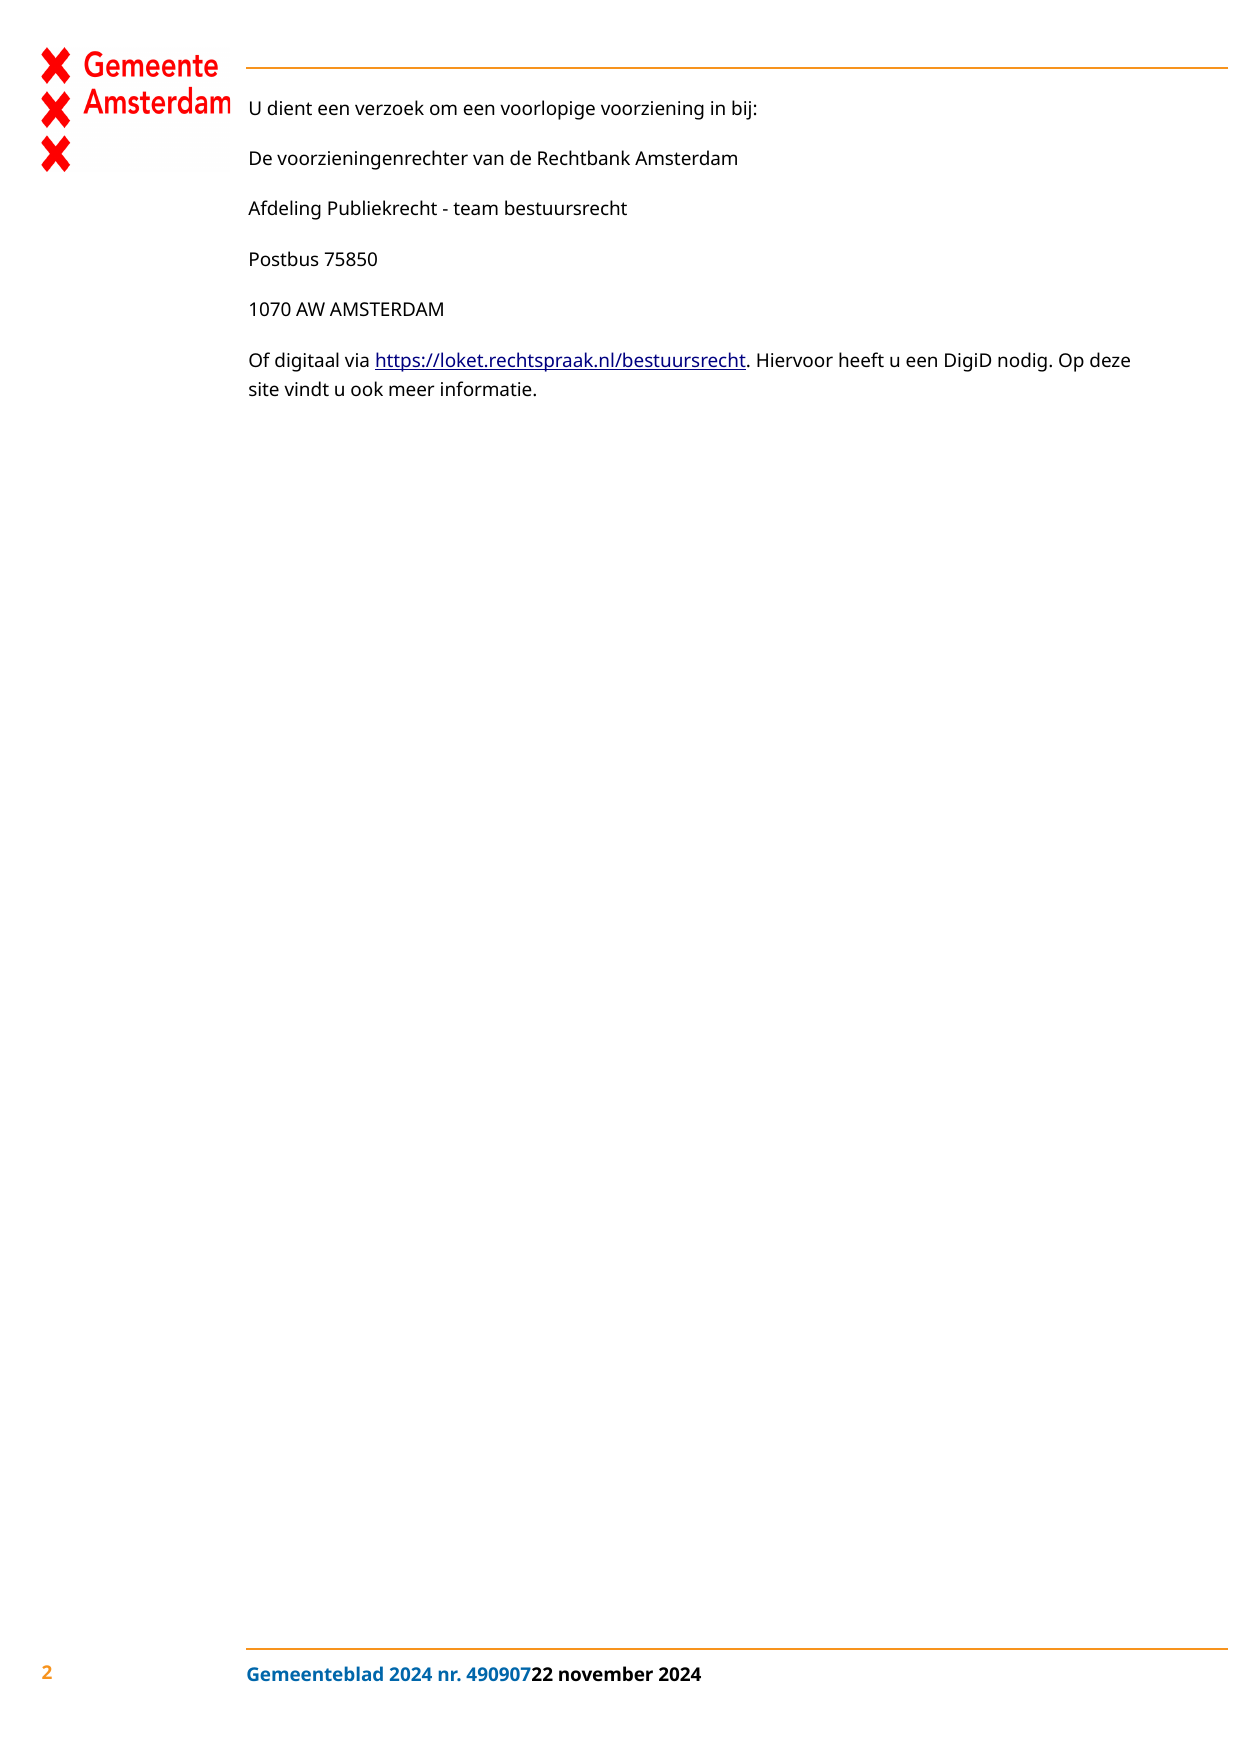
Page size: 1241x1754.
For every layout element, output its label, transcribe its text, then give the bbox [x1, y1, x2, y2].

text Afdeling Publiekrecht - team bestuursrecht [248, 196, 1152, 221]
picture [41, 47, 231, 172]
text Of digitaal via https://loket.rechtspraak.nl/bestuursrecht. Hiervoor heeft u een DigiD nodig. Op deze site vindt u ook meer informatie. [248, 347, 1152, 402]
text 1070 AW AMSTERDAM [248, 296, 1152, 322]
text De voorzieningenrechter van de Rechtbank Amsterdam [248, 145, 1152, 171]
text Postbus 75850 [248, 246, 1152, 272]
text U dient een verzoek om een voorlopige voorziening in bij: [248, 95, 1152, 121]
